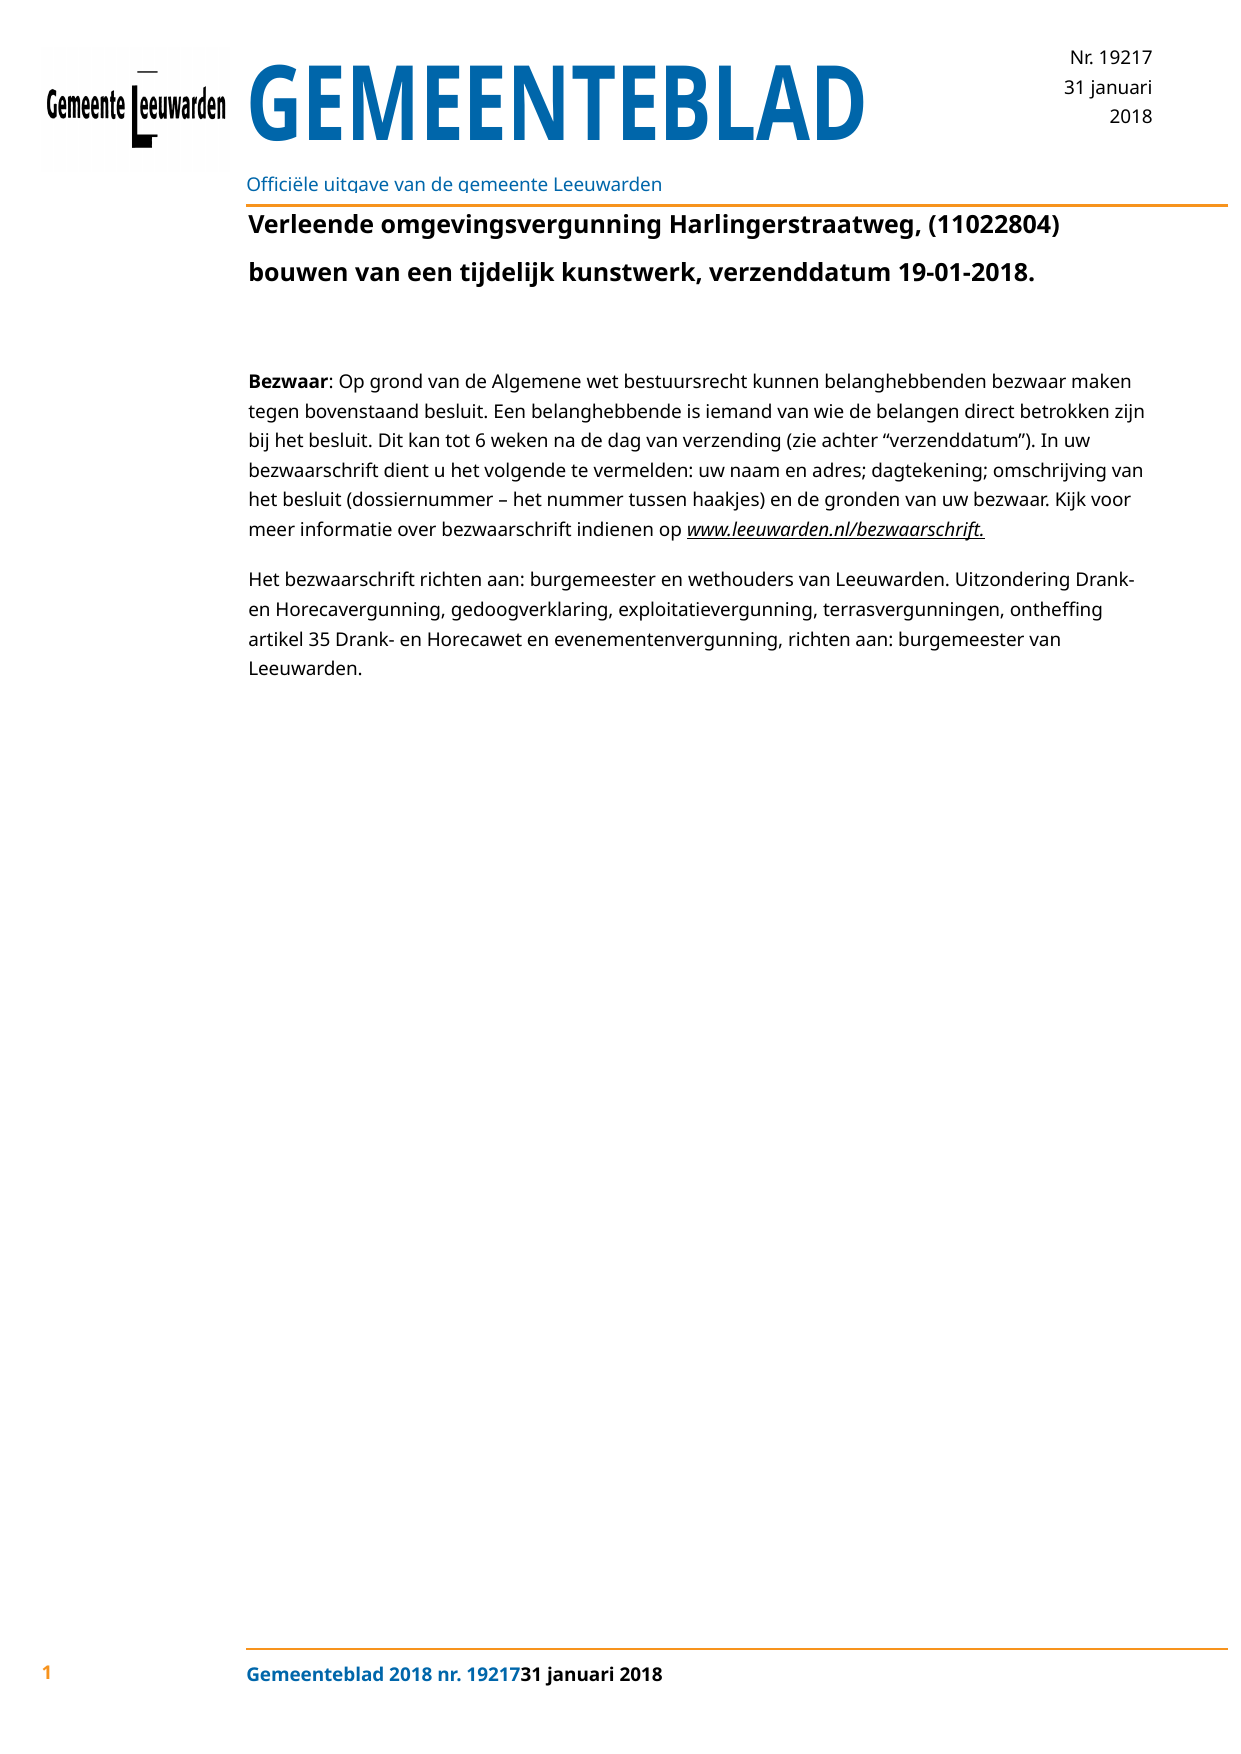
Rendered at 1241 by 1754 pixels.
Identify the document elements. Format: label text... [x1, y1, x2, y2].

text Verleende omgevingsvergunning Harlingerstraatweg, (11022804) bouwen van een tijdelijk kunstwerk, verzenddatum 19-01-2018. [248, 207, 1152, 288]
picture [41, 47, 231, 172]
text Het bezwaarschrift richten aan: burgemeester en wethouders van Leeuwarden. Uitzondering Drank- en Horecavergunning, gedoogverklaring, exploitatievergunning, terrasvergunningen, ontheffing artikel 35 Drank- en Horecawet en evenementenvergunning, richten aan: burgemeester van Leeuwarden. [248, 567, 1152, 681]
text Bezwaar: Op grond van de Algemene wet bestuursrecht kunnen belanghebbenden bezwaar maken tegen bovenstaand besluit. Een belanghebbende is iemand van wie de belangen direct betrokken zijn bij het besluit. Dit kan tot 6 weken na de dag van verzending (zie achter “verzenddatum”). In uw bezwaarschrift dient u het volgende te vermelden: uw naam en adres; dagtekening; omschrijving van het besluit (dossiernummer – het nummer tussen haakjes) en de gronden van uw bezwaar. Kijk voor meer informatie over bezwaarschrift indienen op www.leeuwarden.nl/bezwaarschrift. [248, 368, 1152, 542]
